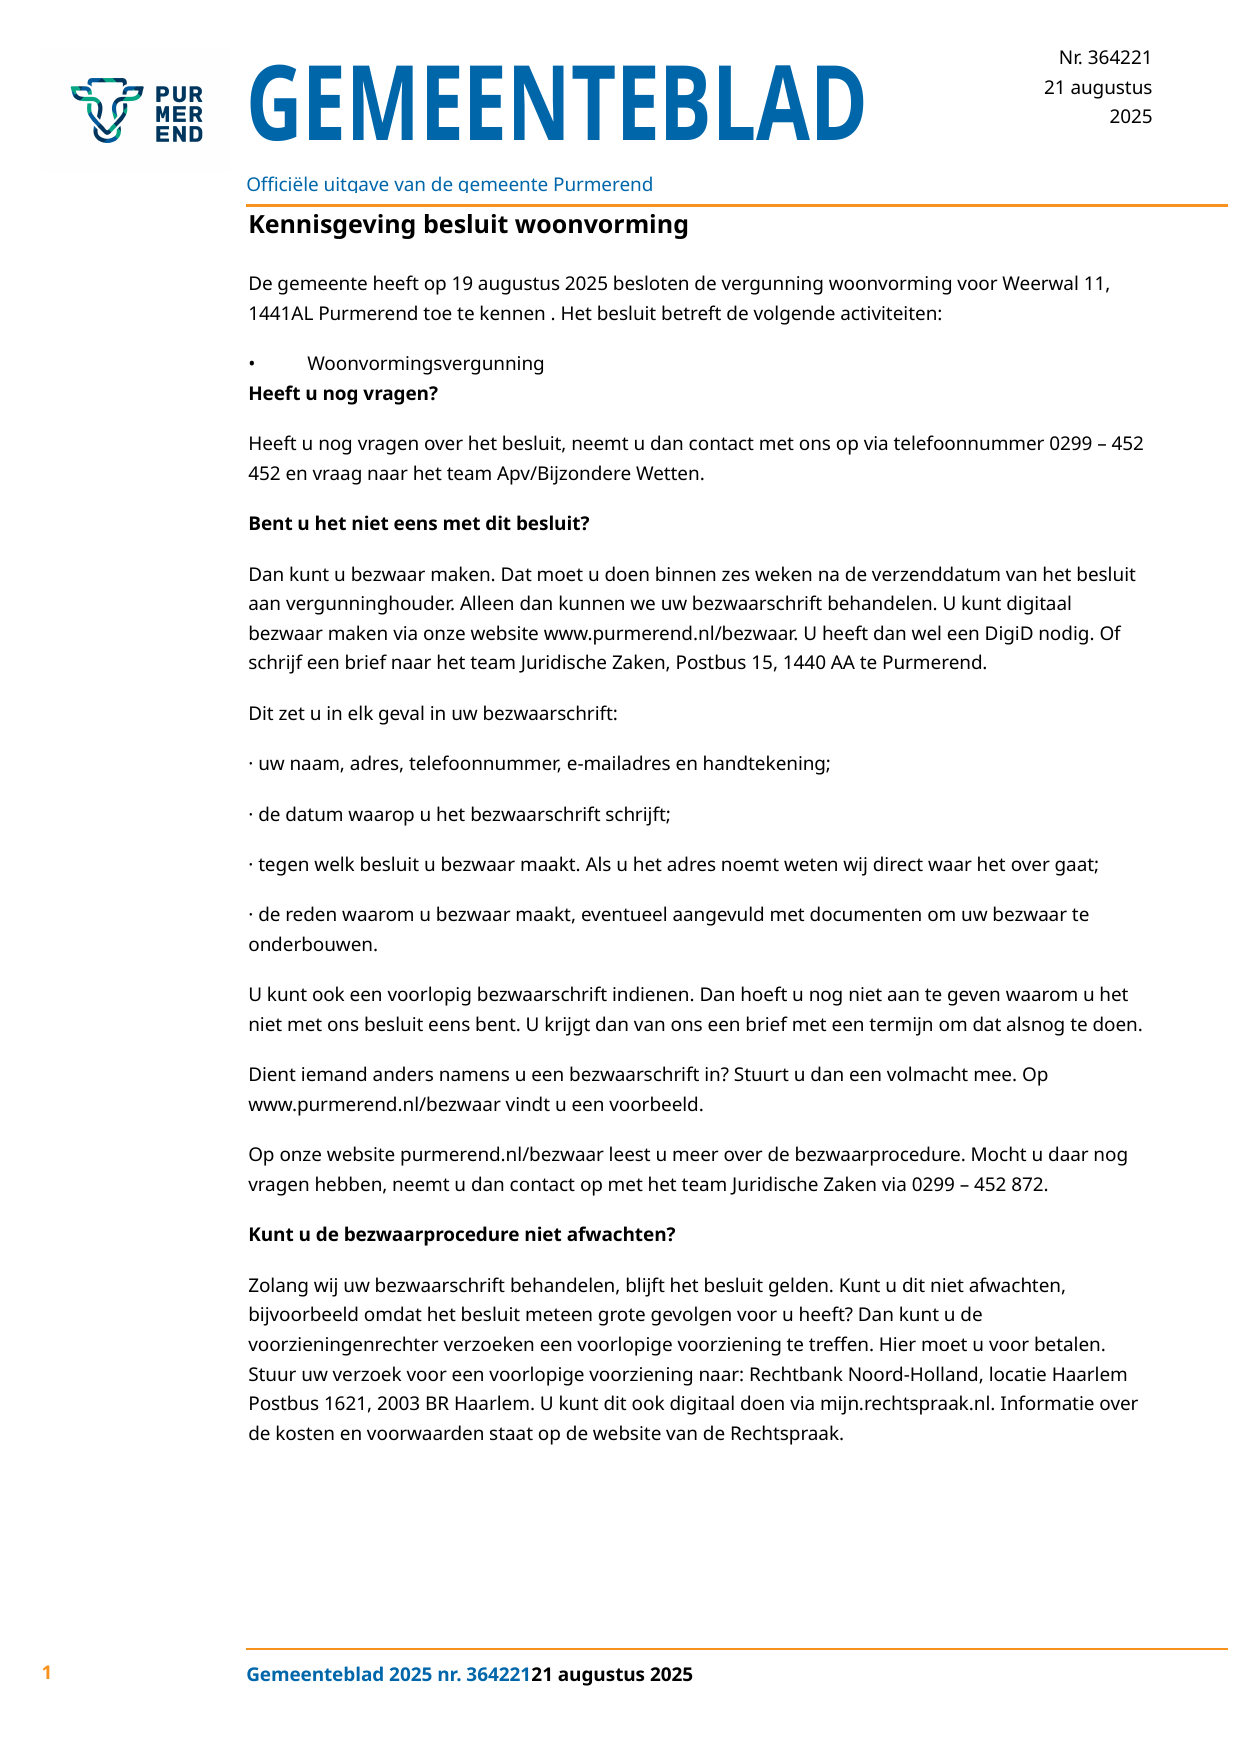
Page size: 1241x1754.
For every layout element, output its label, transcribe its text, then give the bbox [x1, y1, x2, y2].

text · de reden waarom u bezwaar maakt, eventueel aangevuld met documenten om uw bezwaar te onderbouwen. [248, 902, 1152, 957]
text · de datum waarop u het bezwaarschrift schrijft; [248, 801, 1152, 826]
text Bent u het niet eens met dit besluit? [248, 510, 1152, 536]
text Dient iemand anders namens u een bezwaarschrift in? Stuurt u dan een volmacht mee. Op www.purmerend.nl/bezwaar vindt u een voorbeeld. [248, 1062, 1152, 1117]
text Kunt u de bezwaarprocedure niet afwachten? [248, 1222, 1152, 1247]
text · uw naam, adres, telefoonnummer, e-mailadres en handtekening; [248, 750, 1152, 776]
text Dit zet u in elk geval in uw bezwaarschrift: [248, 700, 1152, 726]
text Zolang wij uw bezwaarschrift behandelen, blijft het besluit gelden. Kunt u dit niet afwachten, bijvoorbeeld omdat het besluit meteen grote gevolgen voor u heeft? Dan kunt u de voorzieningenrechter verzoeken een voorlopige voorziening te treffen. Hier moet u voor betalen. Stuur uw verzoek voor een voorlopige voorziening naar: Rechtbank Noord-Holland, locatie Haarlem Postbus 1621, 2003 BR Haarlem. U kunt dit ook digitaal doen via mijn.rechtspraak.nl. Informatie over de kosten en voorwaarden staat op de website van de Rechtspraak. [248, 1272, 1152, 1446]
text De gemeente heeft op 19 augustus 2025 besloten de vergunning woonvorming voor Weerwal 11, 1441AL Purmerend toe te kennen . Het besluit betreft de volgende activiteiten: [248, 270, 1152, 326]
text Kennisgeving besluit woonvorming [248, 207, 1152, 241]
text U kunt ook een voorlopig bezwaarschrift indienen. Dan hoeft u nog niet aan te geven waarom u het niet met ons besluit eens bent. U krijgt dan van ons een brief met een termijn om dat alsnog te doen. [248, 982, 1152, 1037]
list Woonvormingsvergunning [248, 350, 1152, 376]
text Heeft u nog vragen over het besluit, neemt u dan contact met ons op via telefoonnummer 0299 – 452 452 en vraag naar het team Apv/Bijzondere Wetten. [248, 430, 1152, 486]
text Heeft u nog vragen? [248, 380, 1152, 406]
text Op onze website purmerend.nl/bezwaar leest u meer over de bezwaarprocedure. Mocht u daar nog vragen hebben, neemt u dan contact op met het team Juridische Zaken via 0299 – 452 872. [248, 1142, 1152, 1197]
text Dan kunt u bezwaar maken. Dat moet u doen binnen zes weken na de verzenddatum van het besluit aan vergunninghouder. Alleen dan kunnen we uw bezwaarschrift behandelen. U kunt digitaal bezwaar maken via onze website www.purmerend.nl/bezwaar. U heeft dan wel een DigiD nodig. Of schrijf een brief naar het team Juridische Zaken, Postbus 15, 1440 AA te Purmerend. [248, 561, 1152, 675]
picture [41, 47, 231, 172]
text · tegen welk besluit u bezwaar maakt. Als u het adres noemt weten wij direct waar het over gaat; [248, 851, 1152, 877]
